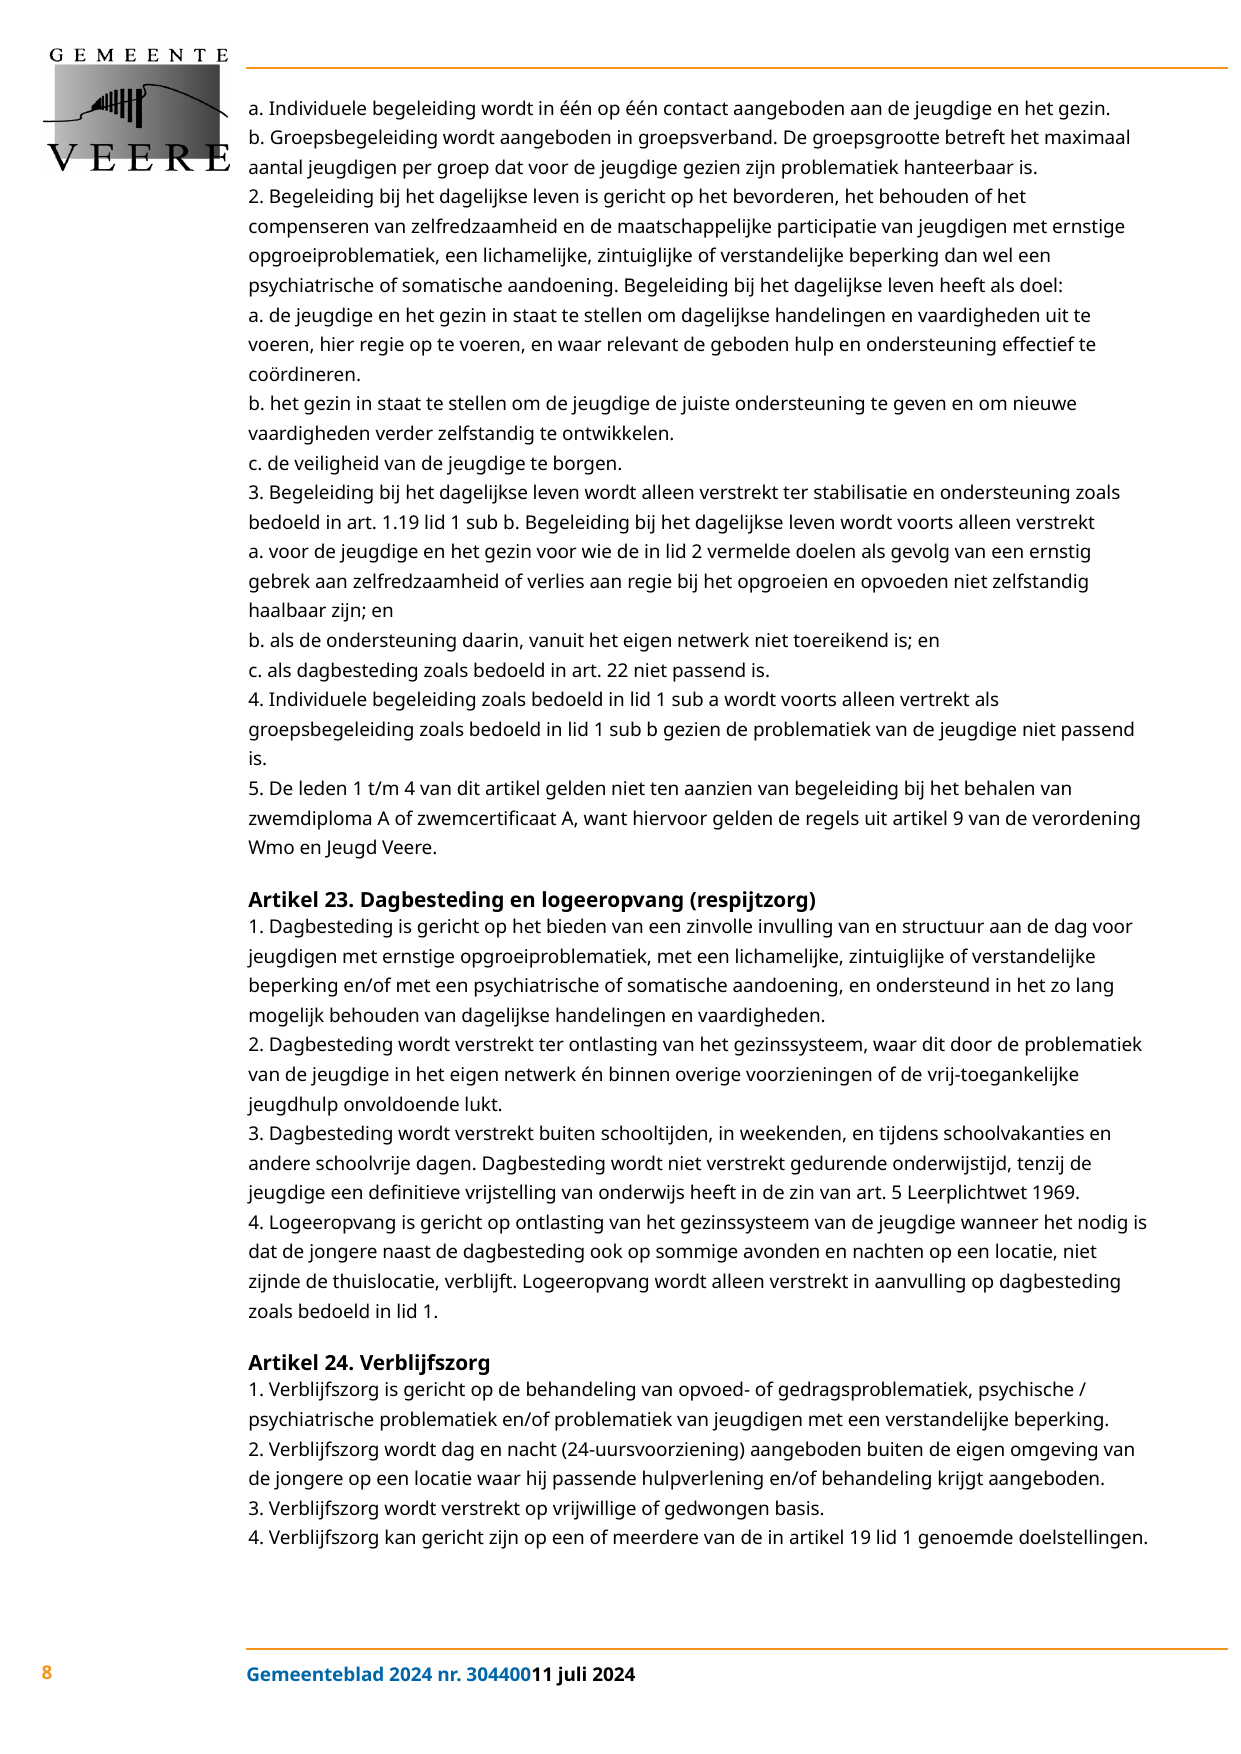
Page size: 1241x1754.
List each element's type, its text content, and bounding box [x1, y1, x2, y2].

text b. het gezin in staat te stellen om de jeugdige de juiste ondersteuning te geven en om nieuwe vaardigheden verder zelfstandig te ontwikkelen. [248, 391, 1152, 446]
text a. voor de jeugdige en het gezin voor wie de in lid 2 vermelde doelen als gevolg van een ernstig gebrek aan zelfredzaamheid of verlies aan regie bij het opgroeien en opvoeden niet zelfstandig haalbaar zijn; en [248, 538, 1152, 623]
text c. de veiligheid van de jeugdige te borgen. [248, 450, 1152, 476]
text 2. Dagbesteding wordt verstrekt ter ontlasting van het gezinssysteem, waar dit door de problematiek van de jeugdige in het eigen netwerk én binnen overige voorzieningen of de vrij-toegankelijke jeugdhulp onvoldoende lukt. [248, 1032, 1152, 1116]
text Artikel 24. Verblijfszorg [248, 1348, 1152, 1377]
text 3. Verblijfszorg wordt verstrekt op vrijwillige of gedwongen basis. [248, 1495, 1152, 1521]
text 3. Dagbesteding wordt verstrekt buiten schooltijden, in weekenden, en tijdens schoolvakanties en andere schoolvrije dagen. Dagbesteding wordt niet verstrekt gedurende onderwijstijd, tenzij de jeugdige een definitieve vrijstelling van onderwijs heeft in de zin van art. 5 Leerplichtwet 1969. [248, 1120, 1152, 1205]
text Artikel 23. Dagbesteding en logeeropvang (respijtzorg) [248, 885, 1152, 913]
text 4. Individuele begeleiding zoals bedoeld in lid 1 sub a wordt voorts alleen vertrekt als groepsbegeleiding zoals bedoeld in lid 1 sub b gezien de problematiek van de jeugdige niet passend is. [248, 686, 1152, 771]
text a. Individuele begeleiding wordt in één op één contact aangeboden aan de jeugdige en het gezin. [248, 95, 1152, 121]
text a. de jeugdige en het gezin in staat te stellen om dagelijkse handelingen en vaardigheden uit te voeren, hier regie op te voeren, en waar relevant de geboden hulp en ondersteuning effectief te coördineren. [248, 302, 1152, 387]
text 1. Dagbesteding is gericht op het bieden van een zinvolle invulling van en structuur aan de dag voor jeugdigen met ernstige opgroeiproblematiek, met een lichamelijke, zintuiglijke of verstandelijke beperking en/of met een psychiatrische of somatische aandoening, en ondersteund in het zo lang mogelijk behouden van dagelijkse handelingen en vaardigheden. [248, 913, 1152, 1028]
text 2. Begeleiding bij het dagelijkse leven is gericht op het bevorderen, het behouden of het compenseren van zelfredzaamheid en de maatschappelijke participatie van jeugdigen met ernstige opgroeiproblematiek, een lichamelijke, zintuiglijke of verstandelijke beperking dan wel een psychiatrische of somatische aandoening. Begeleiding bij het dagelijkse leven heeft als doel: [248, 183, 1152, 298]
text 4. Logeeropvang is gericht op ontlasting van het gezinssysteem van de jeugdige wanneer het nodig is dat de jongere naast de dagbesteding ook op sommige avonden en nachten op een locatie, niet zijnde de thuislocatie, verblijft. Logeeropvang wordt alleen verstrekt in aanvulling op dagbesteding zoals bedoeld in lid 1. [248, 1209, 1152, 1323]
text b. Groepsbegeleiding wordt aangeboden in groepsverband. De groepsgrootte betreft het maximaal aantal jeugdigen per groep dat voor de jeugdige gezien zijn problematiek hanteerbaar is. [248, 124, 1152, 180]
text c. als dagbesteding zoals bedoeld in art. 22 niet passend is. [248, 657, 1152, 683]
picture [41, 47, 231, 172]
text 4. Verblijfszorg kan gericht zijn op een of meerdere van de in artikel 19 lid 1 genoemde doelstellingen. [248, 1524, 1152, 1550]
text 1. Verblijfszorg is gericht op de behandeling van opvoed- of gedragsproblematiek, psychische / psychiatrische problematiek en/of problematiek van jeugdigen met een verstandelijke beperking. [248, 1377, 1152, 1432]
text b. als de ondersteuning daarin, vanuit het eigen netwerk niet toereikend is; en [248, 627, 1152, 653]
text 2. Verblijfszorg wordt dag en nacht (24-uursvoorziening) aangeboden buiten de eigen omgeving van de jongere op een locatie waar hij passende hulpverlening en/of behandeling krijgt aangeboden. [248, 1436, 1152, 1491]
text 5. De leden 1 t/m 4 van dit artikel gelden niet ten aanzien van begeleiding bij het behalen van zwemdiploma A of zwemcertificaat A, want hiervoor gelden de regels uit artikel 9 van de verordening Wmo en Jeugd Veere. [248, 775, 1152, 860]
text 3. Begeleiding bij het dagelijkse leven wordt alleen verstrekt ter stabilisatie en ondersteuning zoals bedoeld in art. 1.19 lid 1 sub b. Begeleiding bij het dagelijkse leven wordt voorts alleen verstrekt [248, 479, 1152, 535]
